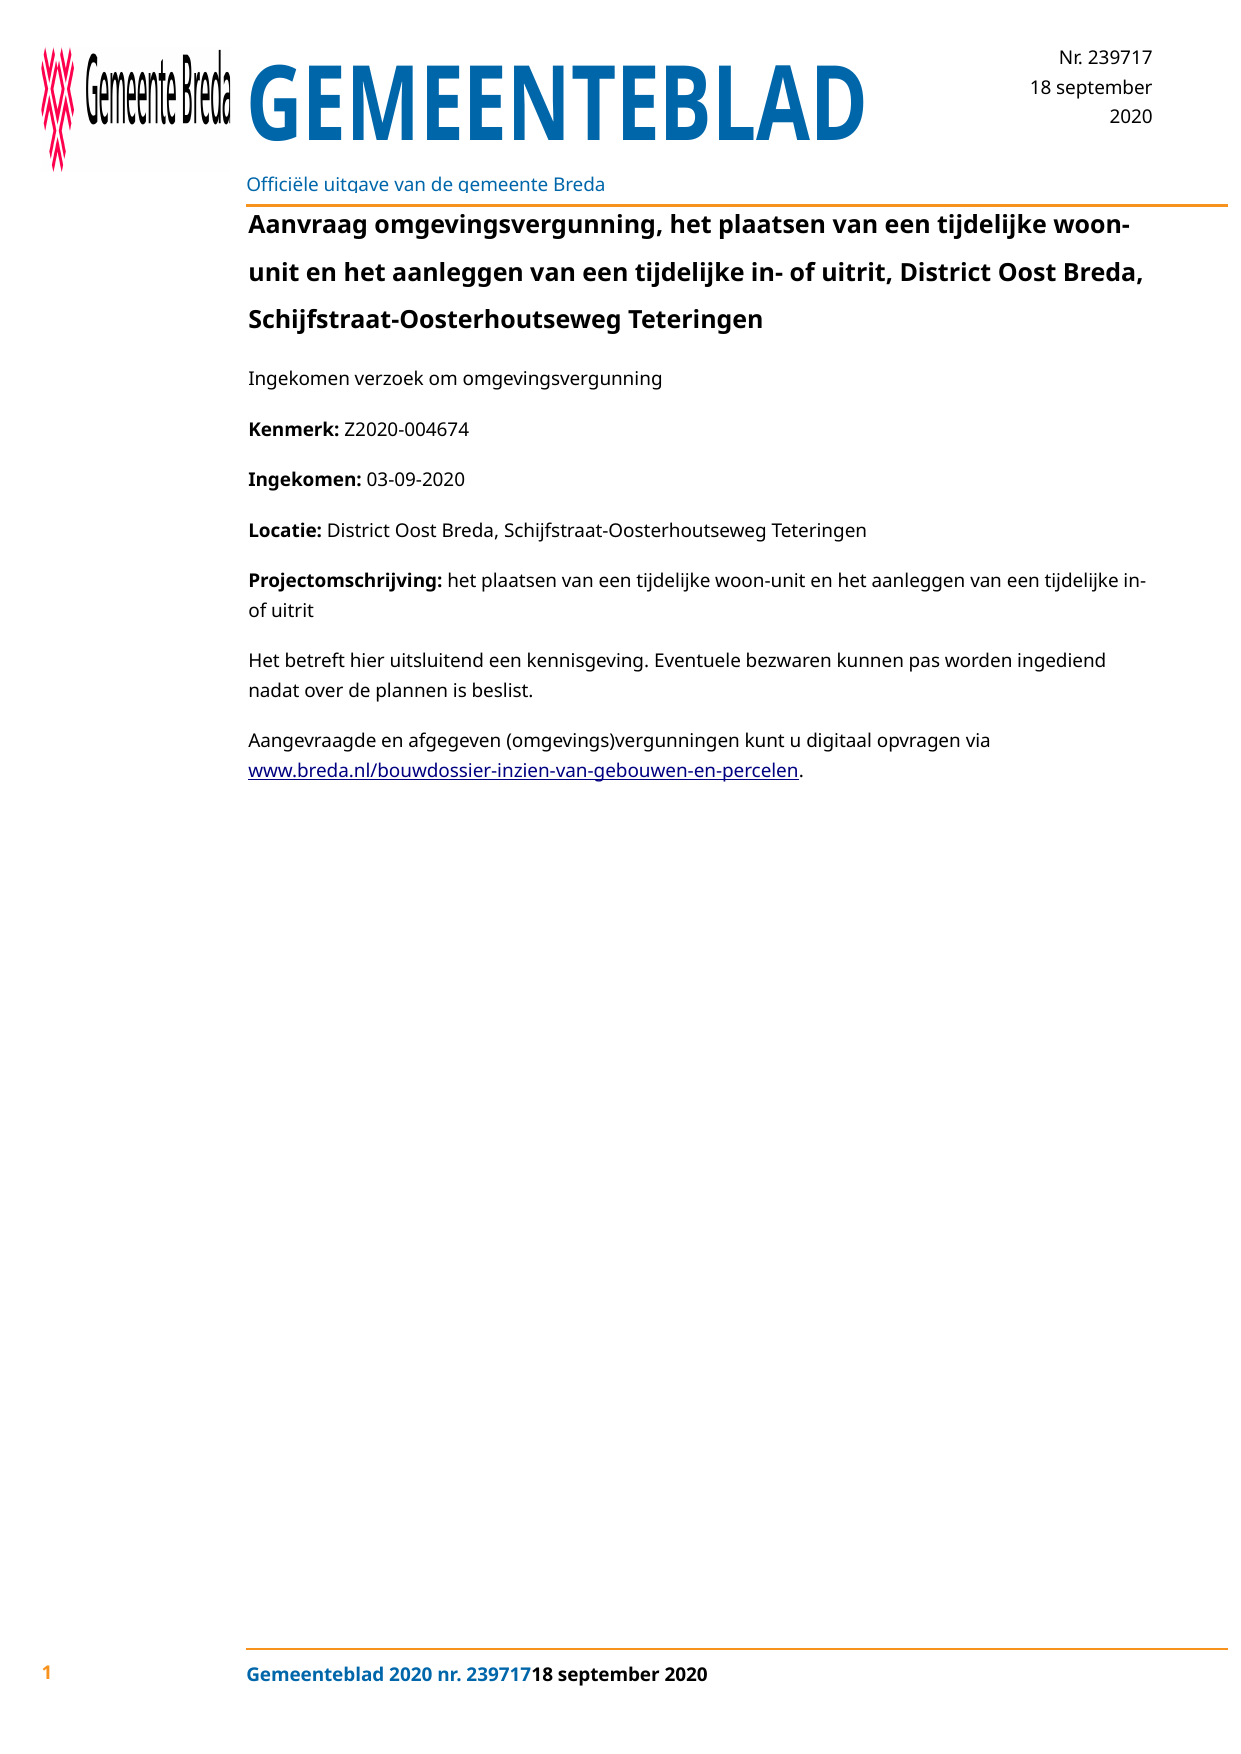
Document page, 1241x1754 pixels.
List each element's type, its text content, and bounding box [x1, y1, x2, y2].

picture [41, 47, 231, 172]
text Ingekomen verzoek om omgevingsvergunning [248, 366, 1152, 391]
text Aanvraag omgevingsvergunning, het plaatsen van een tijdelijke woon-unit en het aanleggen van een tijdelijke in- of uitrit, District Oost Breda, Schijfstraat-Oosterhoutseweg Teteringen [248, 207, 1152, 336]
text Ingekomen: 03-09-2020 [248, 466, 1152, 492]
text Kenmerk: Z2020-004674 [248, 416, 1152, 442]
text Projectomschrijving: het plaatsen van een tijdelijke woon-unit en het aanleggen van een tijdelijke in- of uitrit [248, 567, 1152, 622]
text Aangevraagde en afgegeven (omgevings)vergunningen kunt u digitaal opvragen via www.breda.nl/bouwdossier-inzien-van-gebouwen-en-percelen. [248, 727, 1152, 782]
text Het betreft hier uitsluitend een kennisgeving. Eventuele bezwaren kunnen pas worden ingediend nadat over de plannen is beslist. [248, 647, 1152, 702]
text Locatie: District Oost Breda, Schijfstraat-Oosterhoutseweg Teteringen [248, 517, 1152, 542]
